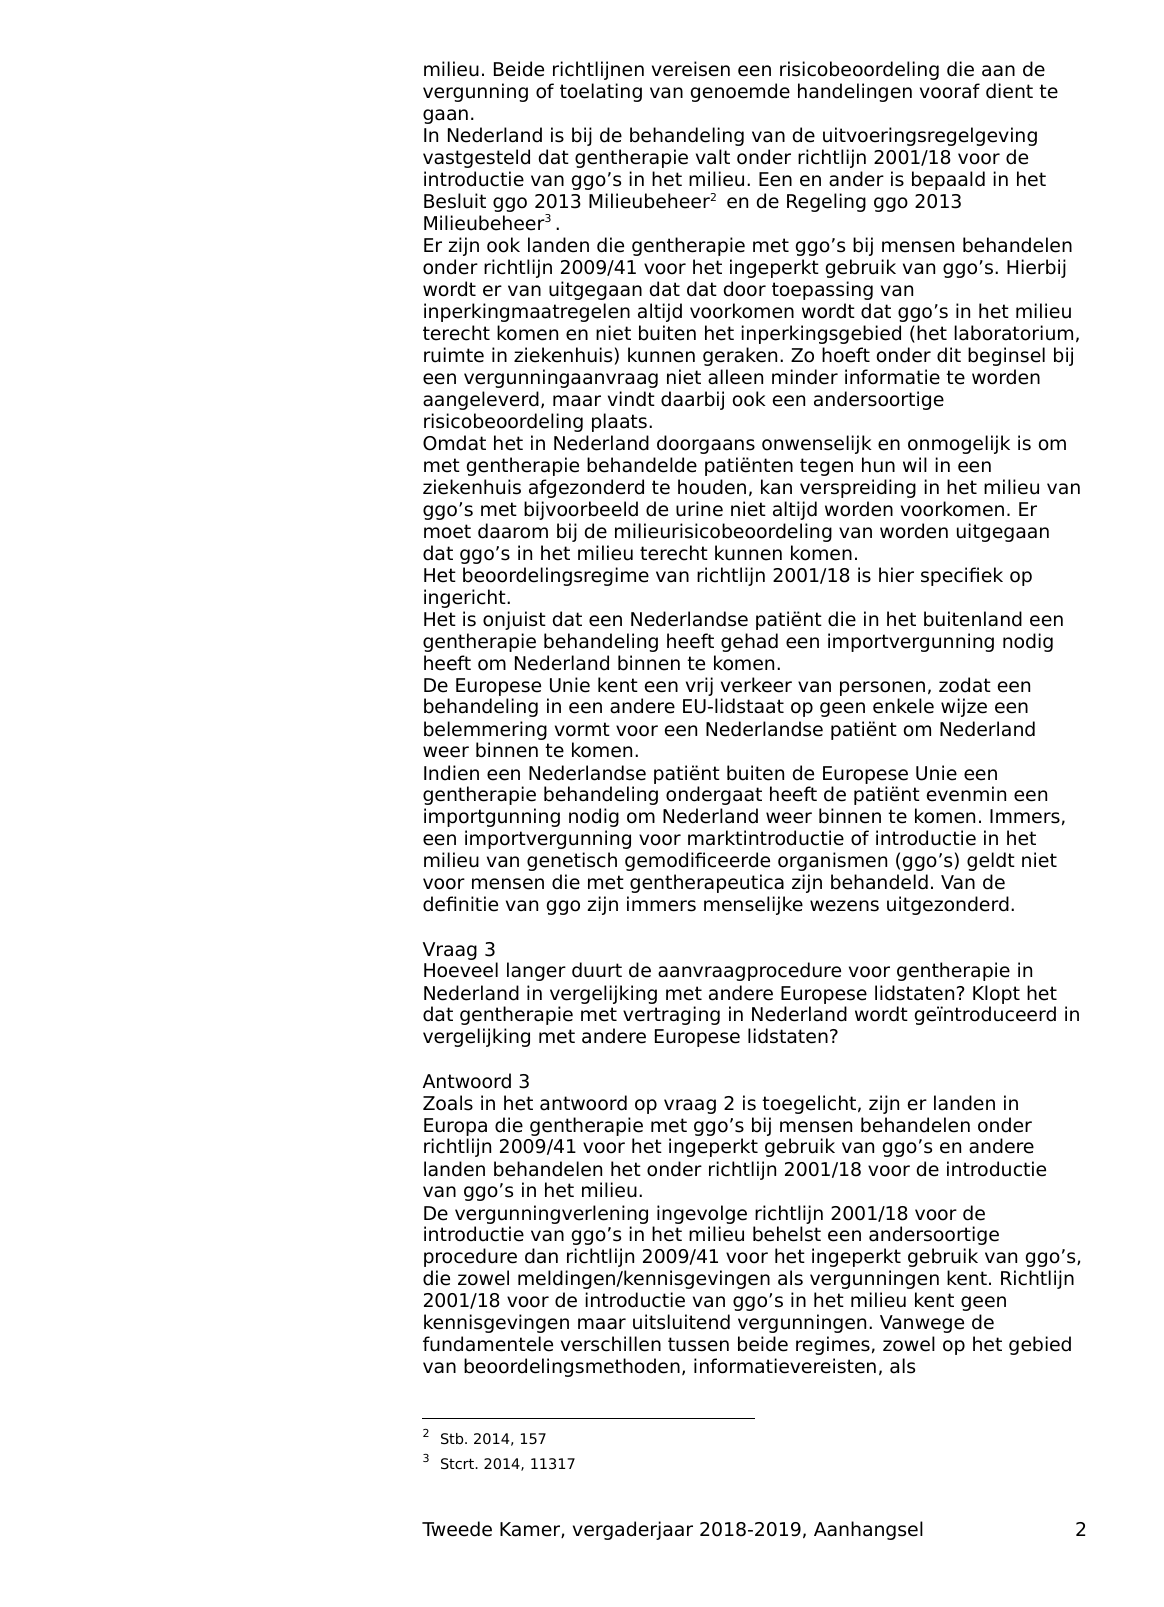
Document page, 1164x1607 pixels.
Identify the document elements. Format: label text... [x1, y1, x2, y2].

text Vraag 3 [422, 938, 1087, 960]
text Het beoordelingsregime van richtlijn 2001/18 is hier specifiek op ingericht. [422, 564, 1087, 608]
text In Nederland is bij de behandeling van de uitvoeringsregelgeving vastgesteld dat gentherapie valt onder richtlijn 2001/18 voor de introductie van ggo’s in het milieu. Een en ander is bepaald in het Besluit ggo 2013 Milieubeheer en de Regeling ggo 2013 Milieubeheer. [422, 125, 1087, 235]
text Stcrt. 2014, 11317 [422, 1452, 1087, 1474]
text Omdat het in Nederland doorgaans onwenselijk en onmogelijk is om met gentherapie behandelde patiënten tegen hun wil in een ziekenhuis afgezonderd te houden, kan verspreiding in het milieu van ggo’s met bijvoorbeeld de urine niet altijd worden voorkomen. Er moet daarom bij de milieurisicobeoordeling van worden uitgegaan dat ggo’s in het milieu terecht kunnen komen. [422, 433, 1087, 564]
text Zoals in het antwoord op vraag 2 is toegelicht, zijn er landen in Europa die gentherapie met ggo’s bij mensen behandelen onder richtlijn 2009/41 voor het ingeperkt gebruik van ggo’s en andere landen behandelen het onder richtlijn 2001/18 voor de introductie van ggo’s in het milieu. [422, 1092, 1087, 1202]
text De Europese Unie kent een vrij verkeer van personen, zodat een behandeling in een andere EU-lidstaat op geen enkele wijze een belemmering vormt voor een Nederlandse patiënt om Nederland weer binnen te komen. [422, 674, 1087, 762]
text Stb. 2014, 157 [422, 1427, 1087, 1449]
text Indien een Nederlandse patiënt buiten de Europese Unie een gentherapie behandeling ondergaat heeft de patiënt evenmin een importgunning nodig om Nederland weer binnen te komen. Immers, een importvergunning voor marktintroductie of introductie in het milieu van genetisch gemodificeerde organismen (ggo’s) geldt niet voor mensen die met gentherapeutica zijn behandeld. Van de definitie van ggo zijn immers menselijke wezens uitgezonderd. [422, 762, 1087, 916]
text Er zijn ook landen die gentherapie met ggo’s bij mensen behandelen onder richtlijn 2009/41 voor het ingeperkt gebruik van ggo’s. Hierbij wordt er van uitgegaan dat dat door toepassing van inperkingmaatregelen altijd voorkomen wordt dat ggo’s in het milieu terecht komen en niet buiten het inperkingsgebied (het laboratorium, ruimte in ziekenhuis) kunnen geraken. Zo hoeft onder dit beginsel bij een vergunningaanvraag niet alleen minder informatie te worden aangeleverd, maar vindt daarbij ook een andersoortige risicobeoordeling plaats. [422, 235, 1087, 433]
text milieu. Beide richtlijnen vereisen een risicobeoordeling die aan de vergunning of toelating van genoemde handelingen vooraf dient te gaan. [422, 59, 1087, 125]
text Hoeveel langer duurt de aanvraagprocedure voor gentherapie in Nederland in vergelijking met andere Europese lidstaten? Klopt het dat gentherapie met vertraging in Nederland wordt geïntroduceerd in vergelijking met andere Europese lidstaten? [422, 960, 1087, 1048]
text Antwoord 3 [422, 1071, 1087, 1092]
text Het is onjuist dat een Nederlandse patiënt die in het buitenland een gentherapie behandeling heeft gehad een importvergunning nodig heeft om Nederland binnen te komen. [422, 608, 1087, 674]
text De vergunningverlening ingevolge richtlijn 2001/18 voor de introductie van ggo’s in het milieu behelst een andersoortige procedure dan richtlijn 2009/41 voor het ingeperkt gebruik van ggo’s, die zowel meldingen/kennisgevingen als vergunningen kent. Richtlijn 2001/18 voor de introductie van ggo’s in het milieu kent geen kennisgevingen maar uitsluitend vergunningen. Vanwege de fundamentele verschillen tussen beide regimes, zowel op het gebied van beoordelingsmethoden, informatievereisten, als [422, 1202, 1087, 1378]
